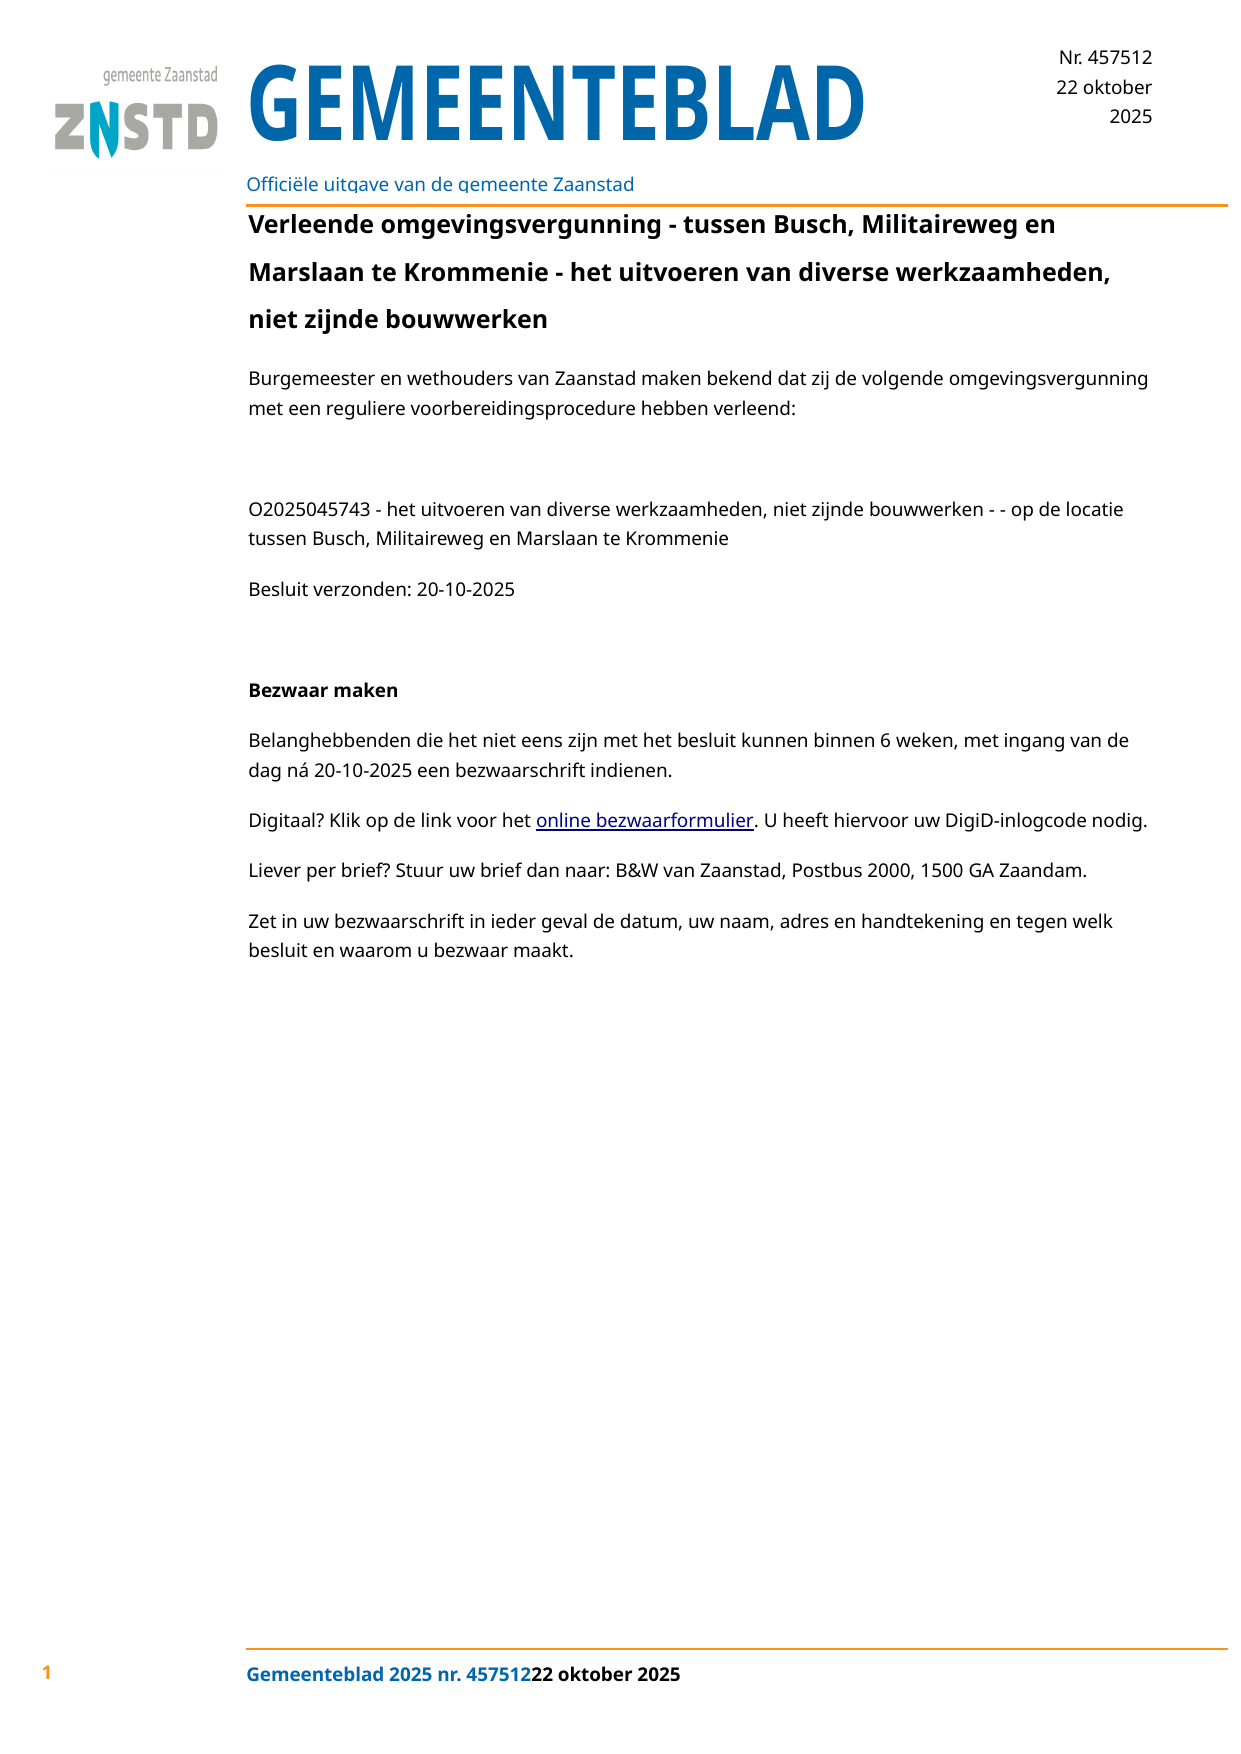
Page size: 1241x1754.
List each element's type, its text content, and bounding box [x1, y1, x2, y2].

text O2025045743 - het uitvoeren van diverse werkzaamheden, niet zijnde bouwwerken - - op de locatie tussen Busch, Militaireweg en Marslaan te Krommenie [248, 496, 1152, 551]
text Zet in uw bezwaarschrift in ieder geval de datum, uw naam, adres en handtekening en tegen welk besluit en waarom u bezwaar maakt. [248, 908, 1152, 963]
text Besluit verzonden: 20-10-2025 [248, 576, 1152, 602]
text Burgemeester en wethouders van Zaanstad maken bekend dat zij de volgende omgevingsvergunning met een reguliere voorbereidingsprocedure hebben verleend: [248, 366, 1152, 421]
text Verleende omgevingsvergunning - tussen Busch, Militaireweg en Marslaan te Krommenie - het uitvoeren van diverse werkzaamheden, niet zijnde bouwwerken [248, 207, 1152, 336]
text Belanghebbenden die het niet eens zijn met het besluit kunnen binnen 6 weken, met ingang van de dag ná 20-10-2025 een bezwaarschrift indienen. [248, 727, 1152, 782]
text Digitaal? Klik op de link voor het online bezwaarformulier. U heeft hiervoor uw DigiD-inlogcode nodig. [248, 807, 1152, 833]
picture [41, 47, 231, 172]
text Liever per brief? Stuur uw brief dan naar: B&W van Zaanstad, Postbus 2000, 1500 GA Zaandam. [248, 858, 1152, 883]
text Bezwaar maken [248, 677, 1152, 702]
